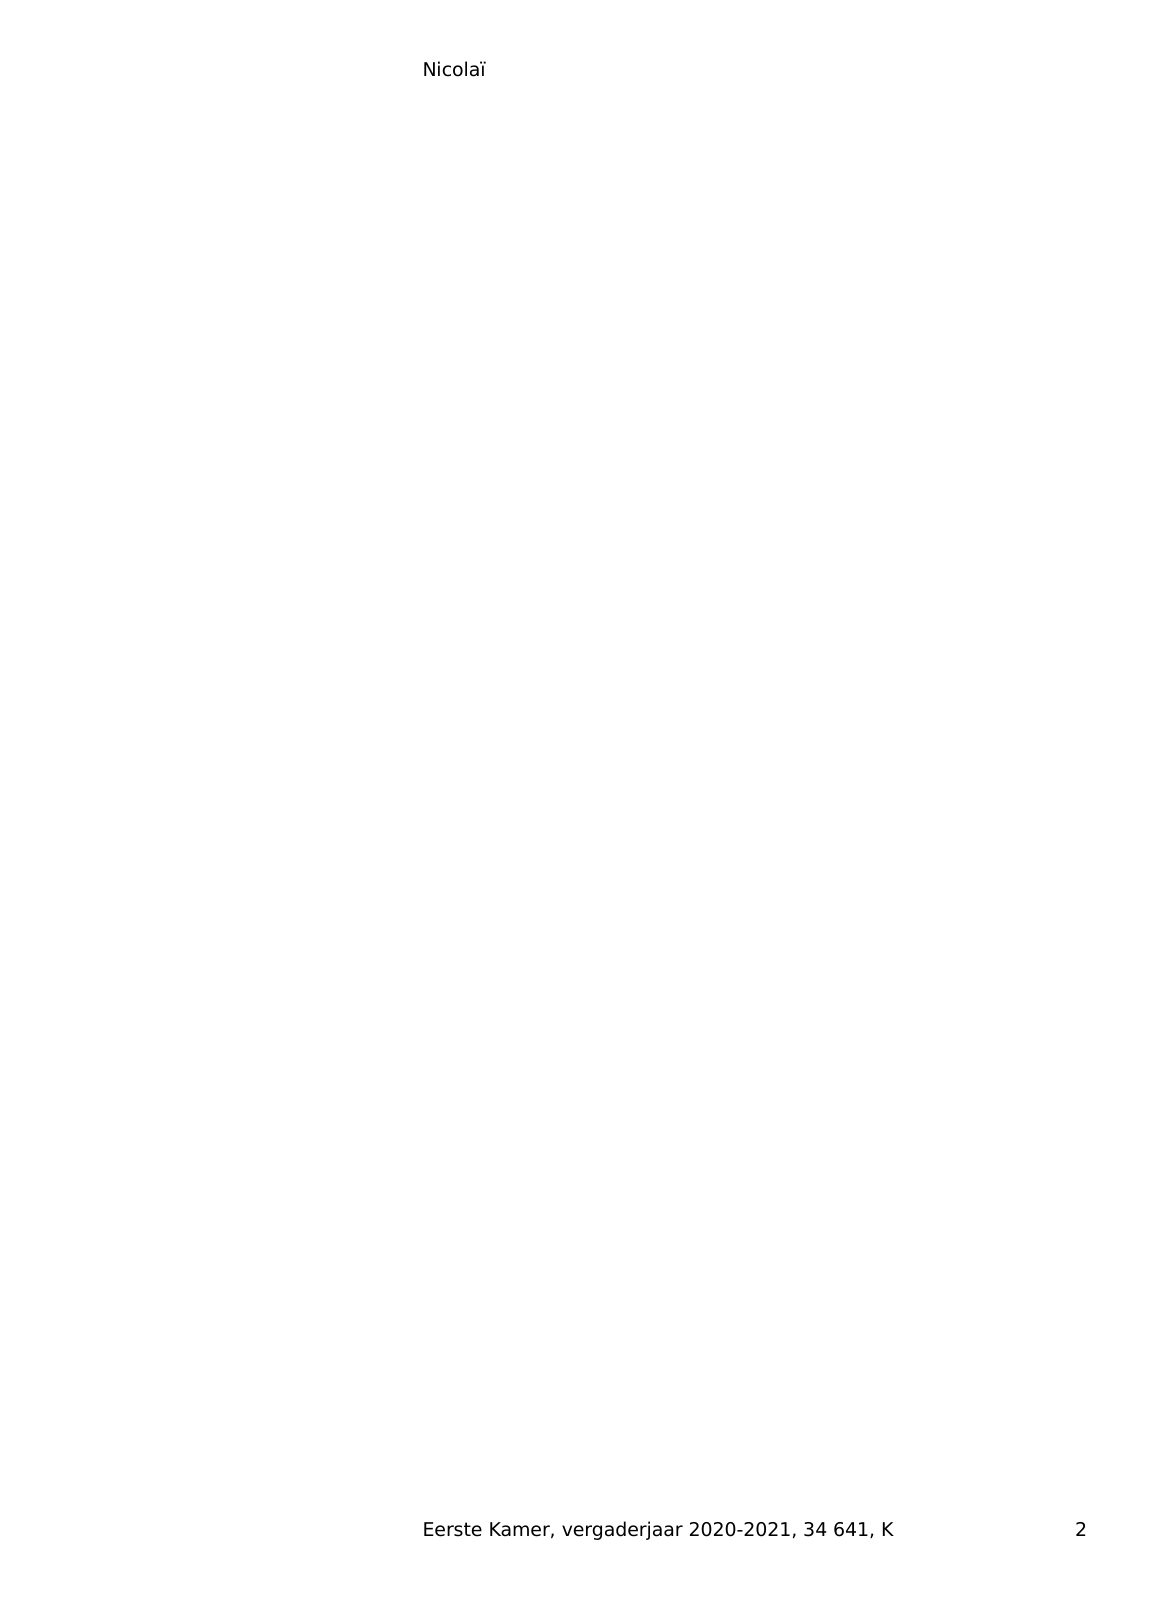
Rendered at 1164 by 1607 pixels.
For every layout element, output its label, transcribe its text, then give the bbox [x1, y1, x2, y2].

text Nicolaï [422, 59, 1087, 81]
